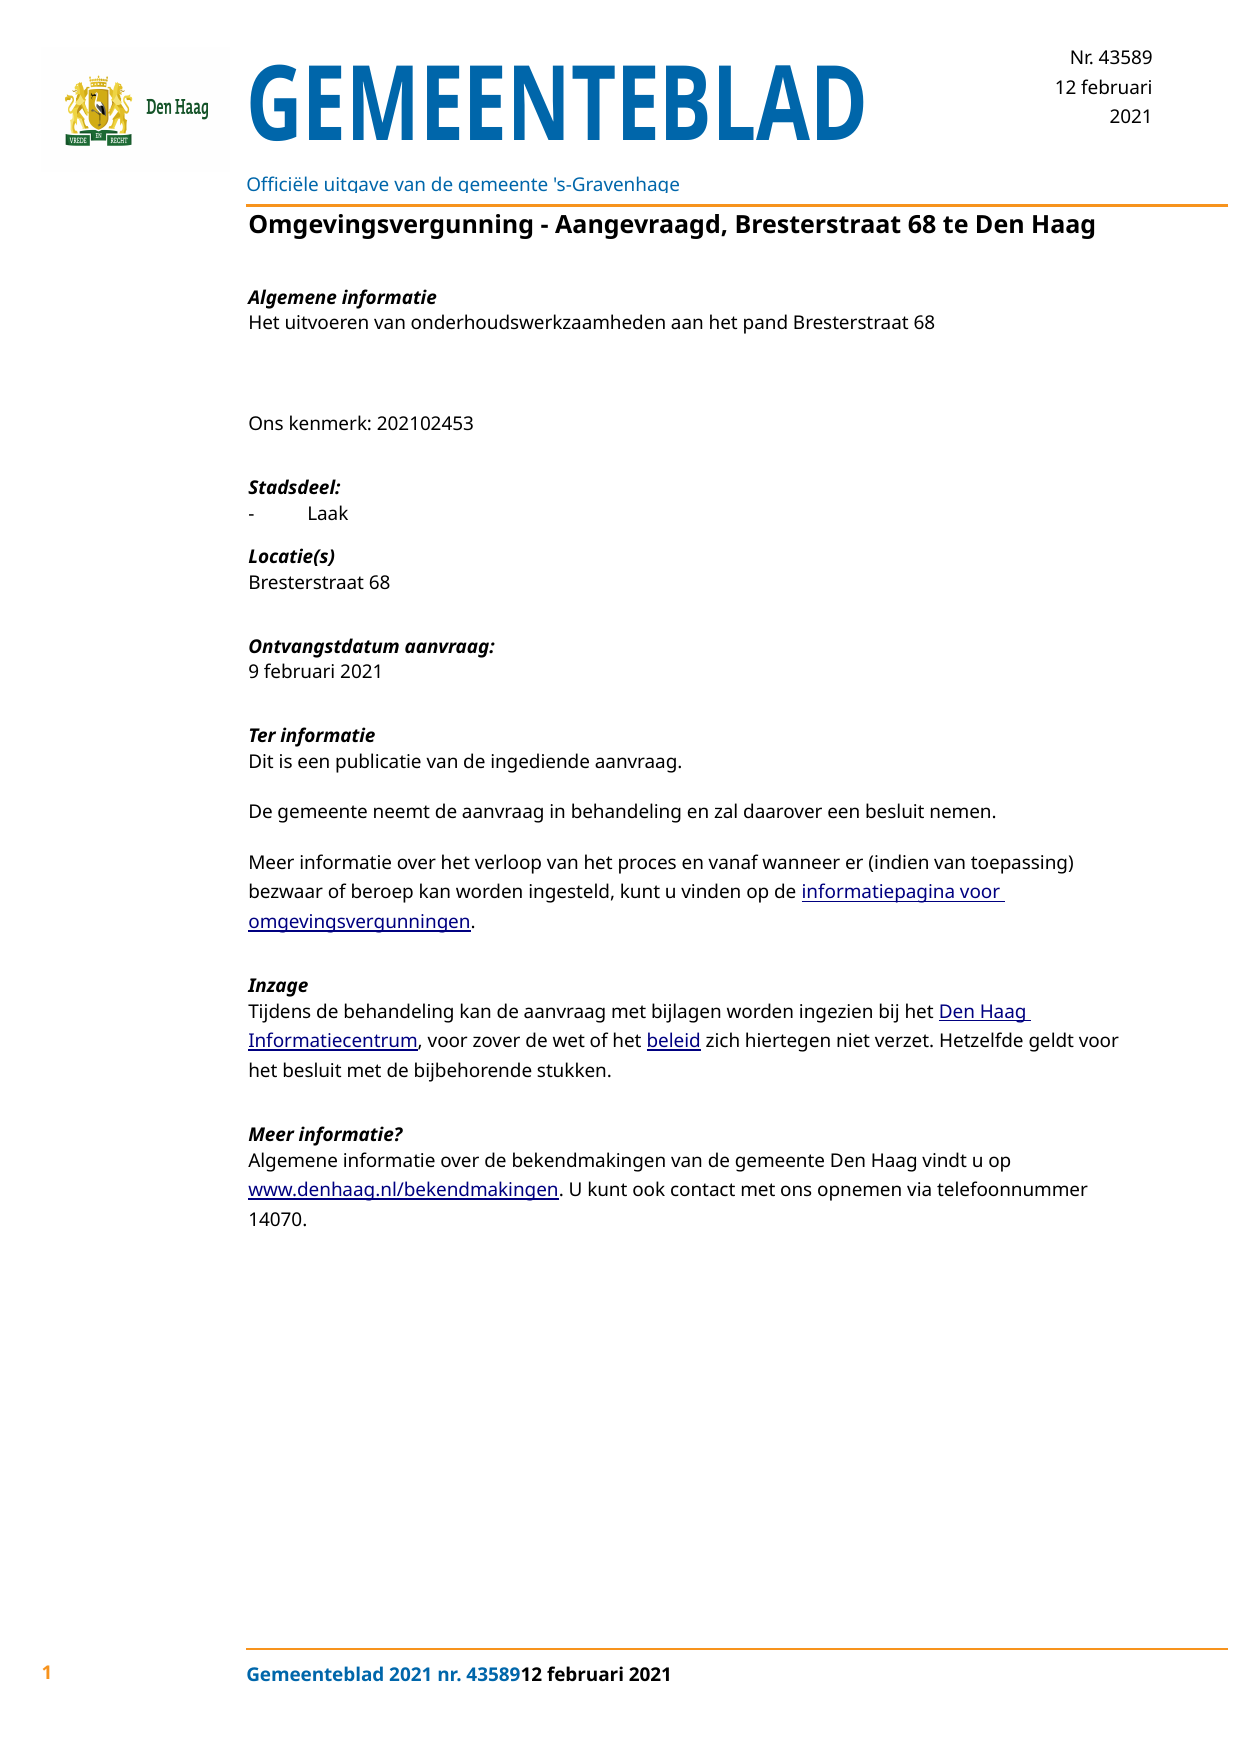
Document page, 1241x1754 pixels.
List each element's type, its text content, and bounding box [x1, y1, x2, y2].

text Meer informatie over het verloop van het proces en vanaf wanneer er (indien van toepassing) bezwaar of beroep kan worden ingesteld, kunt u vinden op de informatiepagina voor omgevingsvergunningen. [248, 849, 1152, 934]
text Bresterstraat 68 [248, 569, 1152, 595]
text Het uitvoeren van onderhoudswerkzaamheden aan het pand Bresterstraat 68 [248, 309, 1152, 335]
text Inzage [248, 972, 1152, 998]
text 9 februari 2021 [248, 659, 1152, 684]
text Omgevingsvergunning - Aangevraagd, Bresterstraat 68 te Den Haag [248, 207, 1152, 241]
text Locatie(s) [248, 543, 1152, 569]
text Ontvangstdatum aanvraag: [248, 633, 1152, 659]
text Algemene informatie over de bekendmakingen van de gemeente Den Haag vindt u op www.denhaag.nl/bekendmakingen. U kunt ook contact met ons opnemen via telefoonnummer 14070. [248, 1147, 1152, 1232]
text Dit is een publicatie van de ingediende aanvraag. [248, 748, 1152, 774]
text Ter informatie [248, 723, 1152, 748]
picture [41, 47, 231, 172]
text Algemene informatie [248, 284, 1152, 309]
text Ons kenmerk: 202102453 [248, 410, 1152, 436]
text Tijdens de behandeling kan de aanvraag met bijlagen worden ingezien bij het Den Haag Informatiecentrum, voor zover de wet of het beleid zich hiertegen niet verzet. Hetzelfde geldt voor het besluit met de bijbehorende stukken. [248, 998, 1152, 1083]
text Meer informatie? [248, 1121, 1152, 1147]
list Laak [248, 500, 1152, 526]
text Stadsdeel: [248, 474, 1152, 500]
text De gemeente neemt de aanvraag in behandeling en zal daarover een besluit nemen. [248, 799, 1152, 824]
